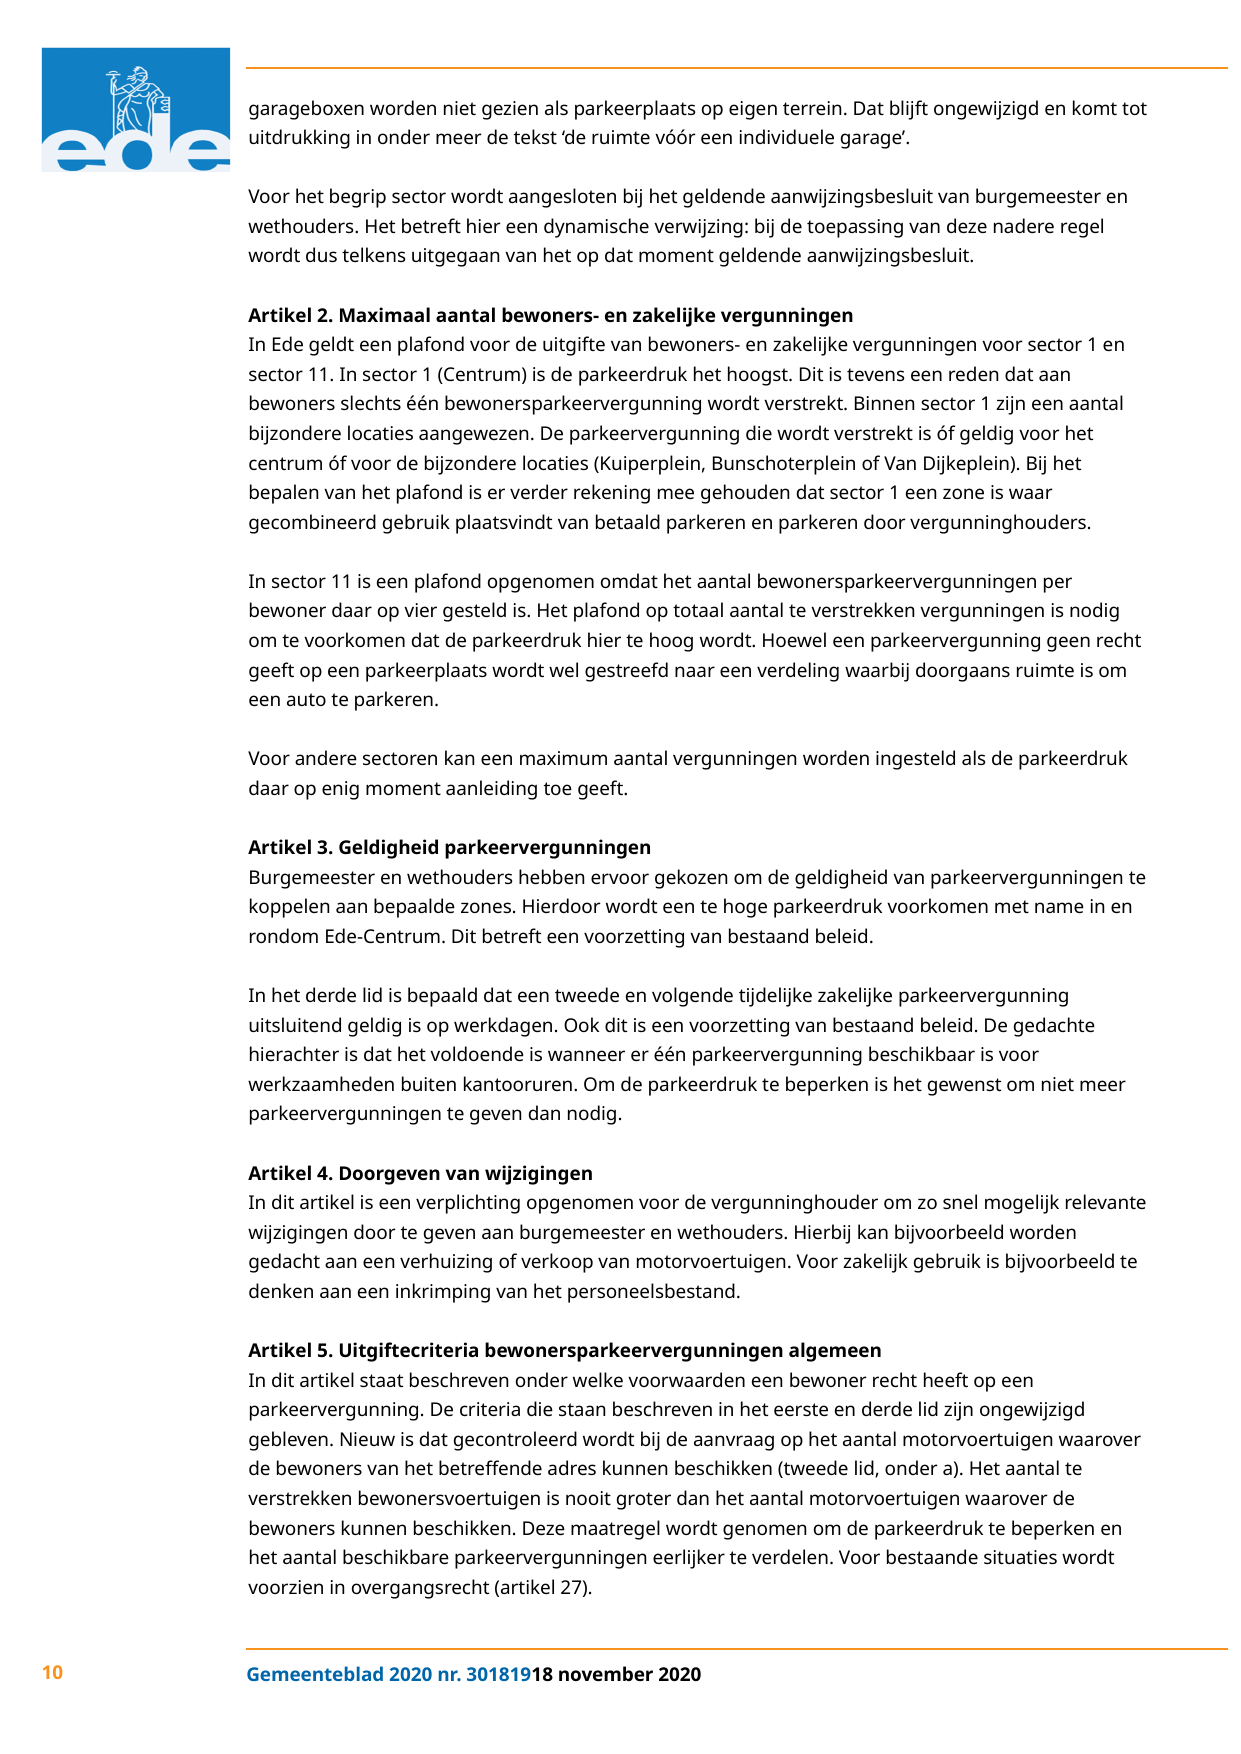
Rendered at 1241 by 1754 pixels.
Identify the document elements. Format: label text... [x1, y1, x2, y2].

text Artikel 4. Doorgeven van wijzigingen [248, 1160, 1152, 1186]
text In dit artikel is een verplichting opgenomen voor de vergunninghouder om zo snel mogelijk relevante wijzigingen door te geven aan burgemeester en wethouders. Hierbij kan bijvoorbeeld worden gedacht aan een verhuizing of verkoop van motorvoertuigen. Voor zakelijk gebruik is bijvoorbeeld te denken aan een inkrimping van het personeelsbestand. [248, 1189, 1152, 1304]
text Artikel 3. Geldigheid parkeervergunningen [248, 834, 1152, 860]
picture [41, 47, 231, 172]
text Artikel 5. Uitgiftecriteria bewonersparkeervergunningen algemeen [248, 1337, 1152, 1363]
text garageboxen worden niet gezien als parkeerplaats op eigen terrein. Dat blijft ongewijzigd en komt tot uitdrukking in onder meer de tekst ‘de ruimte vóór een individuele garage’. [248, 95, 1152, 150]
text In dit artikel staat beschreven onder welke voorwaarden een bewoner recht heeft op een parkeervergunning. De criteria die staan beschreven in het eerste en derde lid zijn ongewijzigd gebleven. Nieuw is dat gecontroleerd wordt bij de aanvraag op het aantal motorvoertuigen waarover de bewoners van het betreffende adres kunnen beschikken (tweede lid, onder a). Het aantal te verstrekken bewonersvoertuigen is nooit groter dan het aantal motorvoertuigen waarover de bewoners kunnen beschikken. Deze maatregel wordt genomen om de parkeerdruk te beperken en het aantal beschikbare parkeervergunningen eerlijker te verdelen. Voor bestaande situaties wordt voorzien in overgangsrecht (artikel 27). [248, 1367, 1152, 1600]
text In sector 11 is een plafond opgenomen omdat het aantal bewonersparkeervergunningen per bewoner daar op vier gesteld is. Het plafond op totaal aantal te verstrekken vergunningen is nodig om te voorkomen dat de parkeerdruk hier te hoog wordt. Hoewel een parkeervergunning geen recht geeft op een parkeerplaats wordt wel gestreefd naar een verdeling waarbij doorgaans ruimte is om een auto te parkeren. [248, 568, 1152, 712]
text In Ede geldt een plafond voor de uitgifte van bewoners- en zakelijke vergunningen voor sector 1 en sector 11. In sector 1 (Centrum) is de parkeerdruk het hoogst. Dit is tevens een reden dat aan bewoners slechts één bewonersparkeervergunning wordt verstrekt. Binnen sector 1 zijn een aantal bijzondere locaties aangewezen. De parkeervergunning die wordt verstrekt is óf geldig voor het centrum óf voor de bijzondere locaties (Kuiperplein, Bunschoterplein of Van Dijkeplein). Bij het bepalen van het plafond is er verder rekening mee gehouden dat sector 1 een zone is waar gecombineerd gebruik plaatsvindt van betaald parkeren en parkeren door vergunninghouders. [248, 331, 1152, 535]
text Voor het begrip sector wordt aangesloten bij het geldende aanwijzingsbesluit van burgemeester en wethouders. Het betreft hier een dynamische verwijzing: bij de toepassing van deze nadere regel wordt dus telkens uitgegaan van het op dat moment geldende aanwijzingsbesluit. [248, 183, 1152, 268]
text Voor andere sectoren kan een maximum aantal vergunningen worden ingesteld als de parkeerdruk daar op enig moment aanleiding toe geeft. [248, 746, 1152, 801]
text Artikel 2. Maximaal aantal bewoners- en zakelijke vergunningen [248, 302, 1152, 328]
text In het derde lid is bepaald dat een tweede en volgende tijdelijke zakelijke parkeervergunning uitsluitend geldig is op werkdagen. Ook dit is een voorzetting van bestaand beleid. De gedachte hierachter is dat het voldoende is wanneer er één parkeervergunning beschikbaar is voor werkzaamheden buiten kantooruren. Om de parkeerdruk te beperken is het gewenst om niet meer parkeervergunningen te geven dan nodig. [248, 982, 1152, 1126]
text Burgemeester en wethouders hebben ervoor gekozen om de geldigheid van parkeervergunningen te koppelen aan bepaalde zones. Hierdoor wordt een te hoge parkeerdruk voorkomen met name in en rondom Ede-Centrum. Dit betreft een voorzetting van bestaand beleid. [248, 864, 1152, 949]
